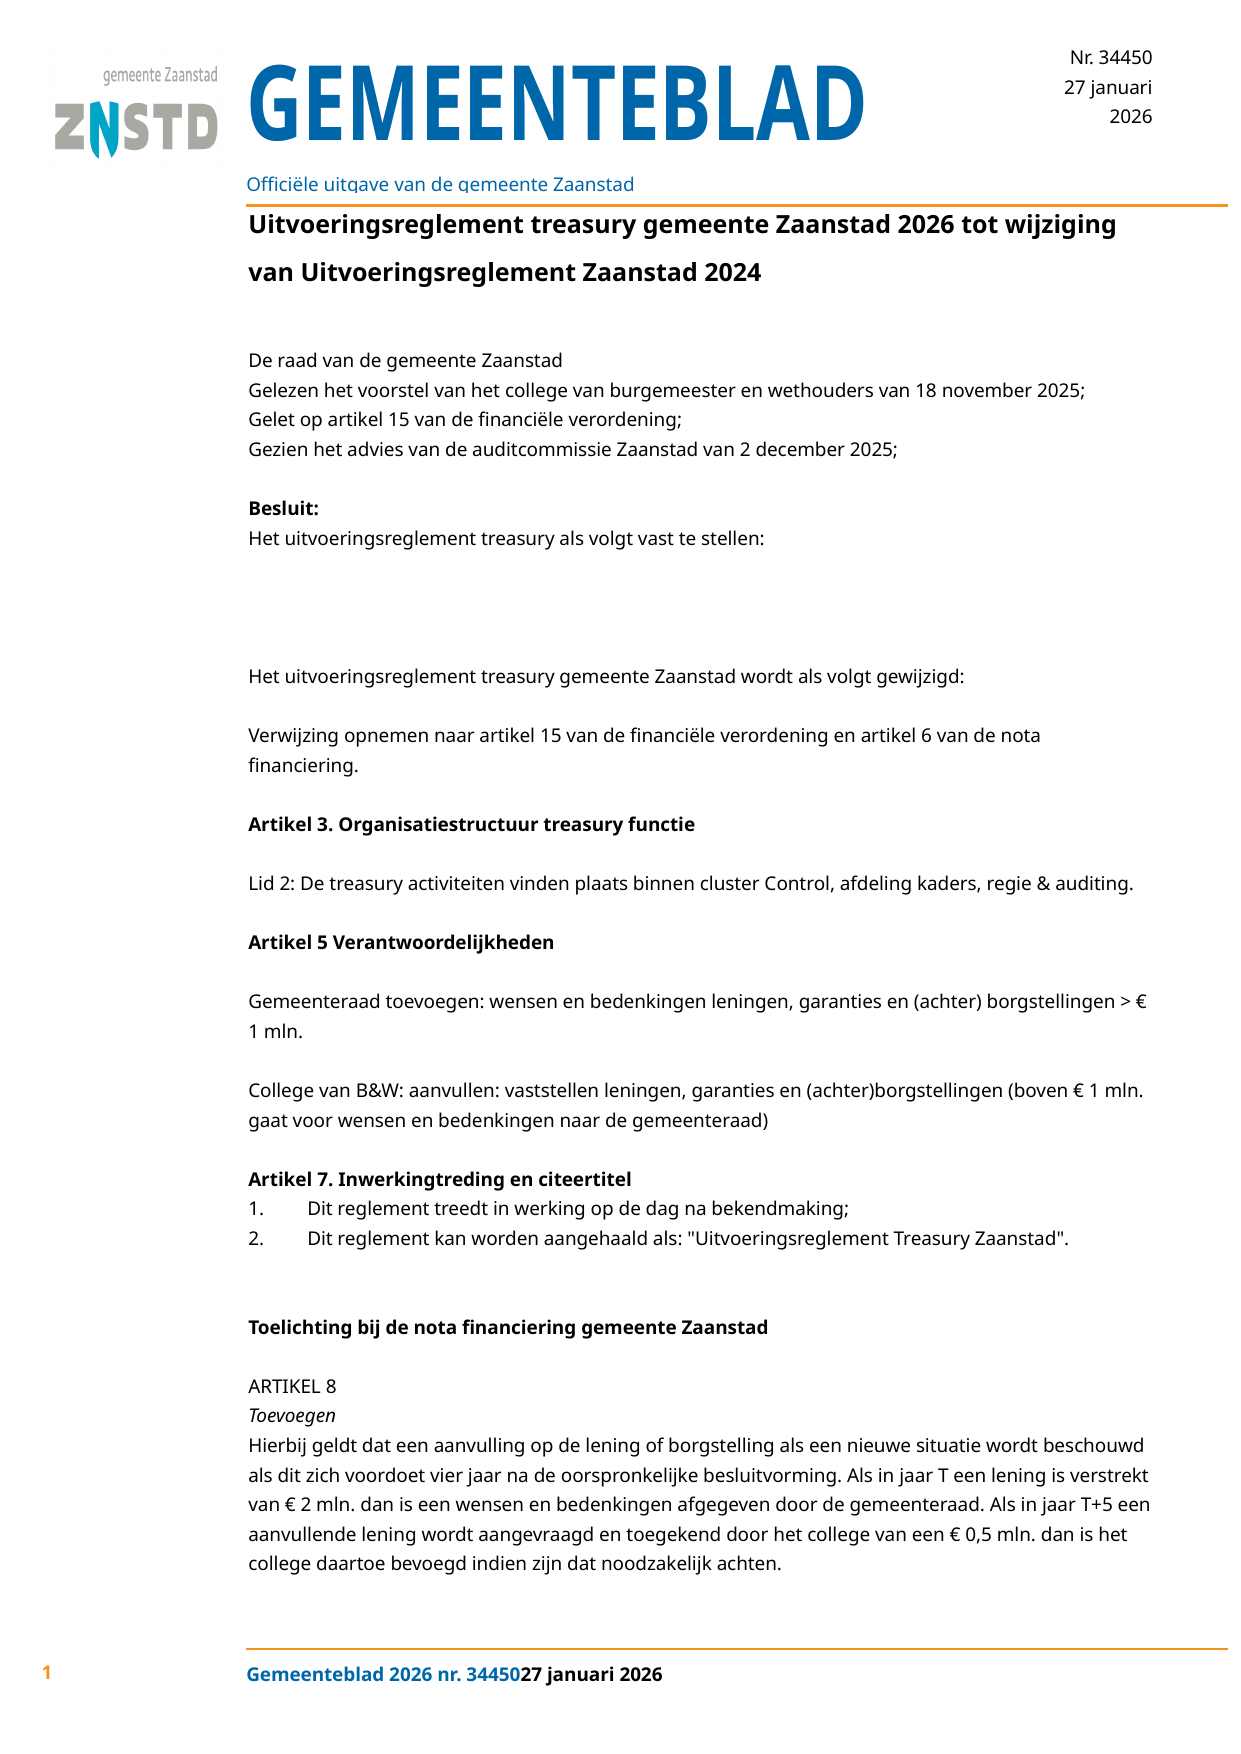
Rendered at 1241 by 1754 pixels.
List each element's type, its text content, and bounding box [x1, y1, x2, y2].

picture [41, 47, 231, 172]
text Het uitvoeringsreglement treasury als volgt vast te stellen: [248, 525, 1152, 551]
list Dit reglement kan worden aangehaald als: "Uitvoeringsreglement Treasury Zaanstad". [248, 1225, 1152, 1251]
text Toelichting bij de nota financiering gemeente Zaanstad [248, 1314, 1152, 1339]
text Artikel 3. Organisatiestructuur treasury functie [248, 811, 1152, 837]
text Besluit: [248, 495, 1152, 521]
text Toevoegen [248, 1403, 1152, 1428]
text Het uitvoeringsreglement treasury gemeente Zaanstad wordt als volgt gewijzigd: [248, 663, 1152, 689]
text ARTIKEL 8 [248, 1373, 1152, 1399]
text Gezien het advies van de auditcommissie Zaanstad van 2 december 2025; [248, 436, 1152, 462]
text Verwijzing opnemen naar artikel 15 van de financiële verordening en artikel 6 van de nota financiering. [248, 722, 1152, 777]
text College van B&W: aanvullen: vaststellen leningen, garanties en (achter)borgstellingen (boven € 1 mln. gaat voor wensen en bedenkingen naar de gemeenteraad) [248, 1077, 1152, 1132]
text Hierbij geldt dat een aanvulling op de lening of borgstelling als een nieuwe situatie wordt beschouwd als dit zich voordoet vier jaar na de oorspronkelijke besluitvorming. Als in jaar T een lening is verstrekt van € 2 mln. dan is een wensen en bedenkingen afgegeven door de gemeenteraad. Als in jaar T+5 een aanvullende lening wordt aangevraagd en toegekend door het college van een € 0,5 mln. dan is het college daartoe bevoegd indien zijn dat noodzakelijk achten. [248, 1432, 1152, 1576]
text De raad van de gemeente Zaanstad [248, 347, 1152, 373]
text Artikel 7. Inwerkingtreding en citeertitel [248, 1166, 1152, 1192]
text Uitvoeringsreglement treasury gemeente Zaanstad 2026 tot wijziging van Uitvoeringsreglement Zaanstad 2024 [248, 207, 1152, 288]
text Gemeenteraad toevoegen: wensen en bedenkingen leningen, garanties en (achter) borgstellingen > € 1 mln. [248, 988, 1152, 1044]
list Dit reglement treedt in werking op de dag na bekendmaking; [248, 1196, 1152, 1221]
text Lid 2: De treasury activiteiten vinden plaats binnen cluster Control, afdeling kaders, regie & auditing. [248, 870, 1152, 896]
text Artikel 5 Verantwoordelijkheden [248, 929, 1152, 955]
text Gelezen het voorstel van het college van burgemeester en wethouders van 18 november 2025; [248, 377, 1152, 403]
text Gelet op artikel 15 van de financiële verordening; [248, 407, 1152, 432]
